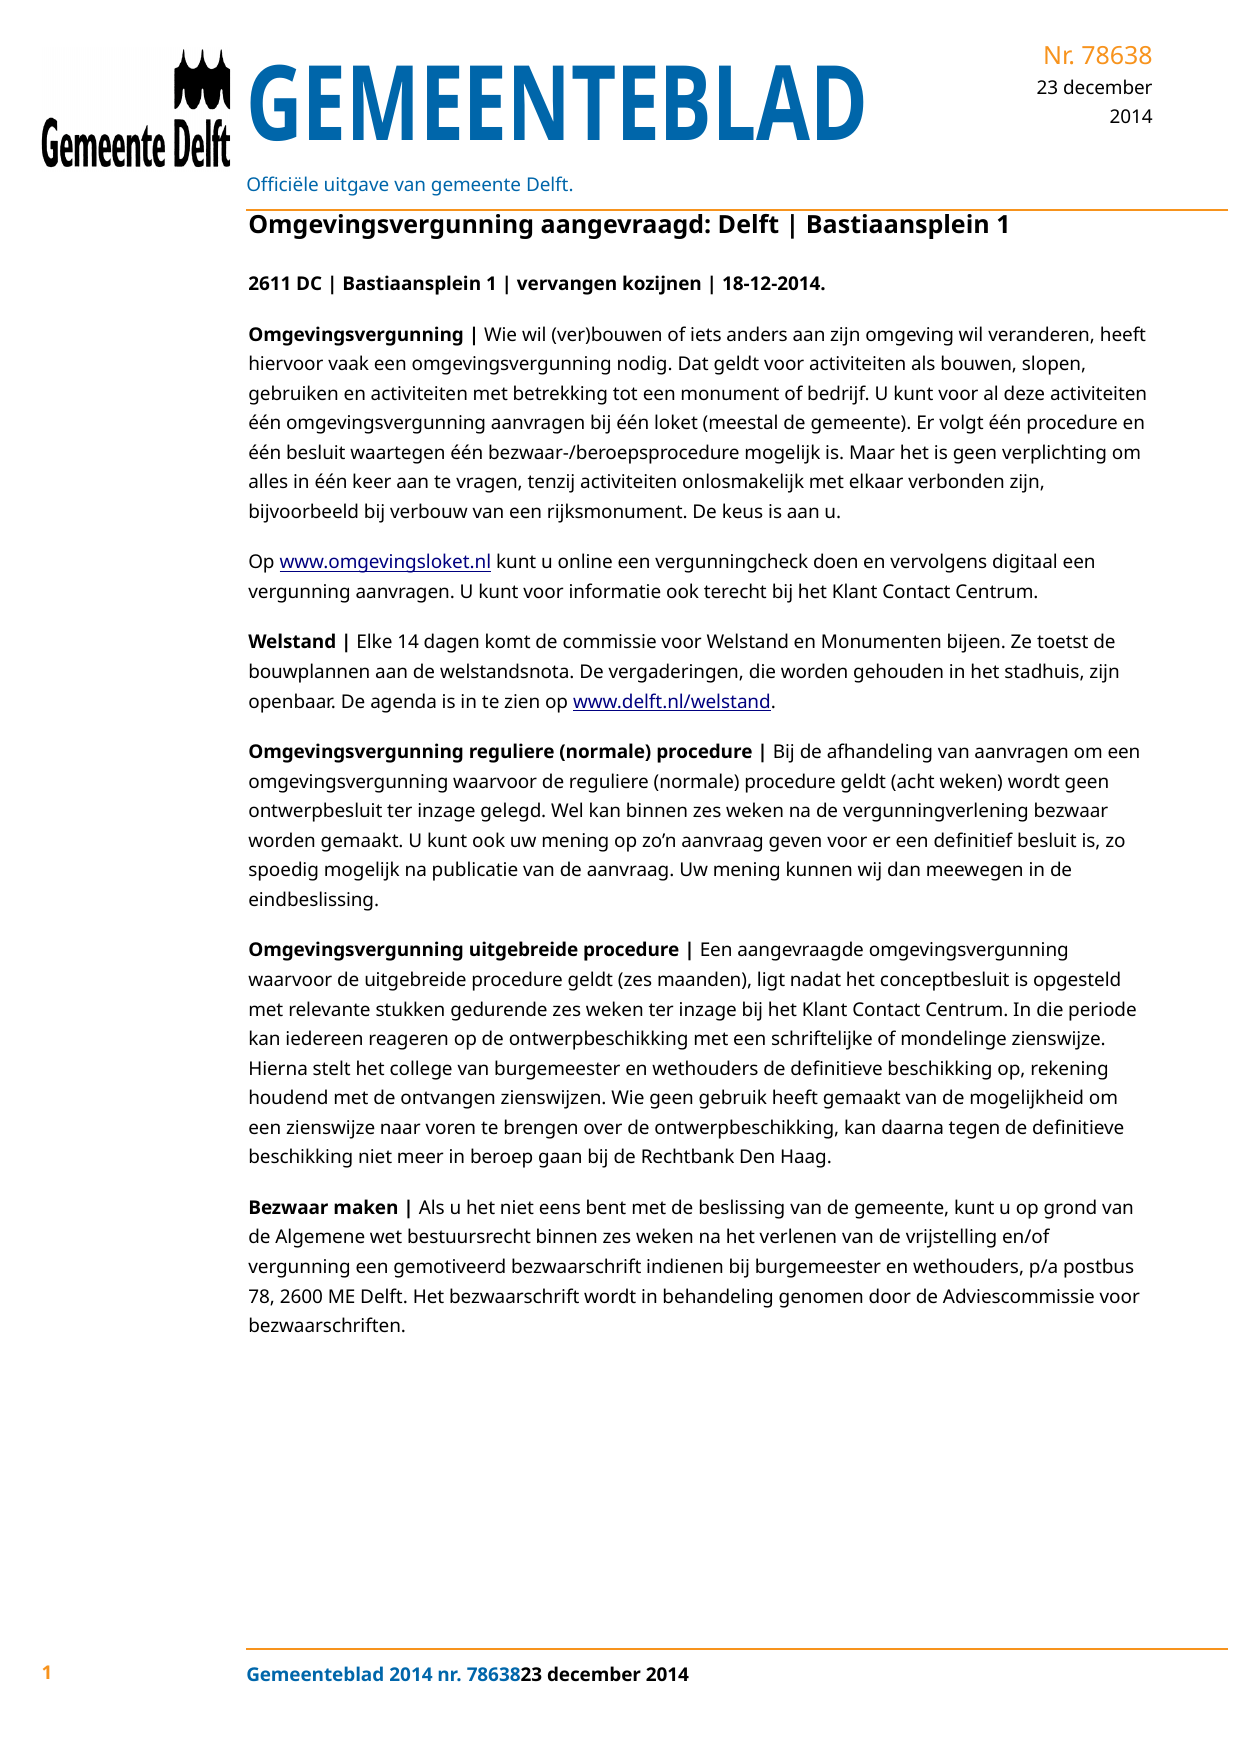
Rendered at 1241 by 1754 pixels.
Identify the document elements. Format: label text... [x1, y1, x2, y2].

text Bezwaar maken | Als u het niet eens bent met de beslissing van de gemeente, kunt u op grond van de Algemene wet bestuursrecht binnen zes weken na het verlenen van de vrijstelling en/of vergunning een gemotiveerd bezwaarschrift indienen bij burgemeester en wethouders, p/a postbus 78, 2600 ME Delft. Het bezwaarschrift wordt in behandeling genomen door de Adviescommissie voor bezwaarschriften. [248, 1194, 1152, 1338]
text Omgevingsvergunning reguliere (normale) procedure | Bij de afhandeling van aanvragen om een omgevingsvergunning waarvoor de reguliere (normale) procedure geldt (acht weken) wordt geen ontwerpbesluit ter inzage gelegd. Wel kan binnen zes weken na de vergunningverlening bezwaar worden gemaakt. U kunt ook uw mening op zo’n aanvraag geven voor er een definitief besluit is, zo spoedig mogelijk na publicatie van de aanvraag. Uw mening kunnen wij dan meewegen in de eindbeslissing. [248, 738, 1152, 912]
text Omgevingsvergunning | Wie wil (ver)bouwen of iets anders aan zijn omgeving wil veranderen, heeft hiervoor vaak een omgevingsvergunning nodig. Dat geldt voor activiteiten als bouwen, slopen, gebruiken en activiteiten met betrekking tot een monument of bedrijf. U kunt voor al deze activiteiten één omgevingsvergunning aanvragen bij één loket (meestal de gemeente). Er volgt één procedure en één besluit waartegen één bezwaar-/beroepsprocedure mogelijk is. Maar het is geen verplichting om alles in één keer aan te vragen, tenzij activiteiten onlosmakelijk met elkaar verbonden zijn, bijvoorbeeld bij verbouw van een rijksmonument. De keus is aan u. [248, 321, 1152, 524]
text Op www.omgevingsloket.nl kunt u online een vergunningcheck doen en vervolgens digitaal een vergunning aanvragen. U kunt voor informatie ook terecht bij het Klant Contact Centrum. [248, 549, 1152, 604]
picture [41, 47, 231, 172]
text Omgevingsvergunning aangevraagd: Delft | Bastiaansplein 1 [248, 211, 1152, 241]
text Welstand | Elke 14 dagen komt de commissie voor Welstand en Monumenten bijeen. Ze toetst de bouwplannen aan de welstandsnota. De vergaderingen, die worden gehouden in het stadhuis, zijn openbaar. De agenda is in te zien op www.delft.nl/welstand. [248, 629, 1152, 713]
text Omgevingsvergunning uitgebreide procedure | Een aangevraagde omgevingsvergunning waarvoor de uitgebreide procedure geldt (zes maanden), ligt nadat het conceptbesluit is opgesteld met relevante stukken gedurende zes weken ter inzage bij het Klant Contact Centrum. In die periode kan iedereen reageren op de ontwerpbeschikking met een schriftelijke of mondelinge zienswijze. Hierna stelt het college van burgemeester en wethouders de definitieve beschikking op, rekening houdend met de ontvangen zienswijzen. Wie geen gebruik heeft gemaakt van de mogelijkheid om een zienswijze naar voren te brengen over de ontwerpbeschikking, kan daarna tegen de definitieve beschikking niet meer in beroep gaan bij de Rechtbank Den Haag. [248, 937, 1152, 1169]
text 2611 DC | Bastiaansplein 1 | vervangen kozijnen | 18-12-2014. [248, 270, 1152, 296]
